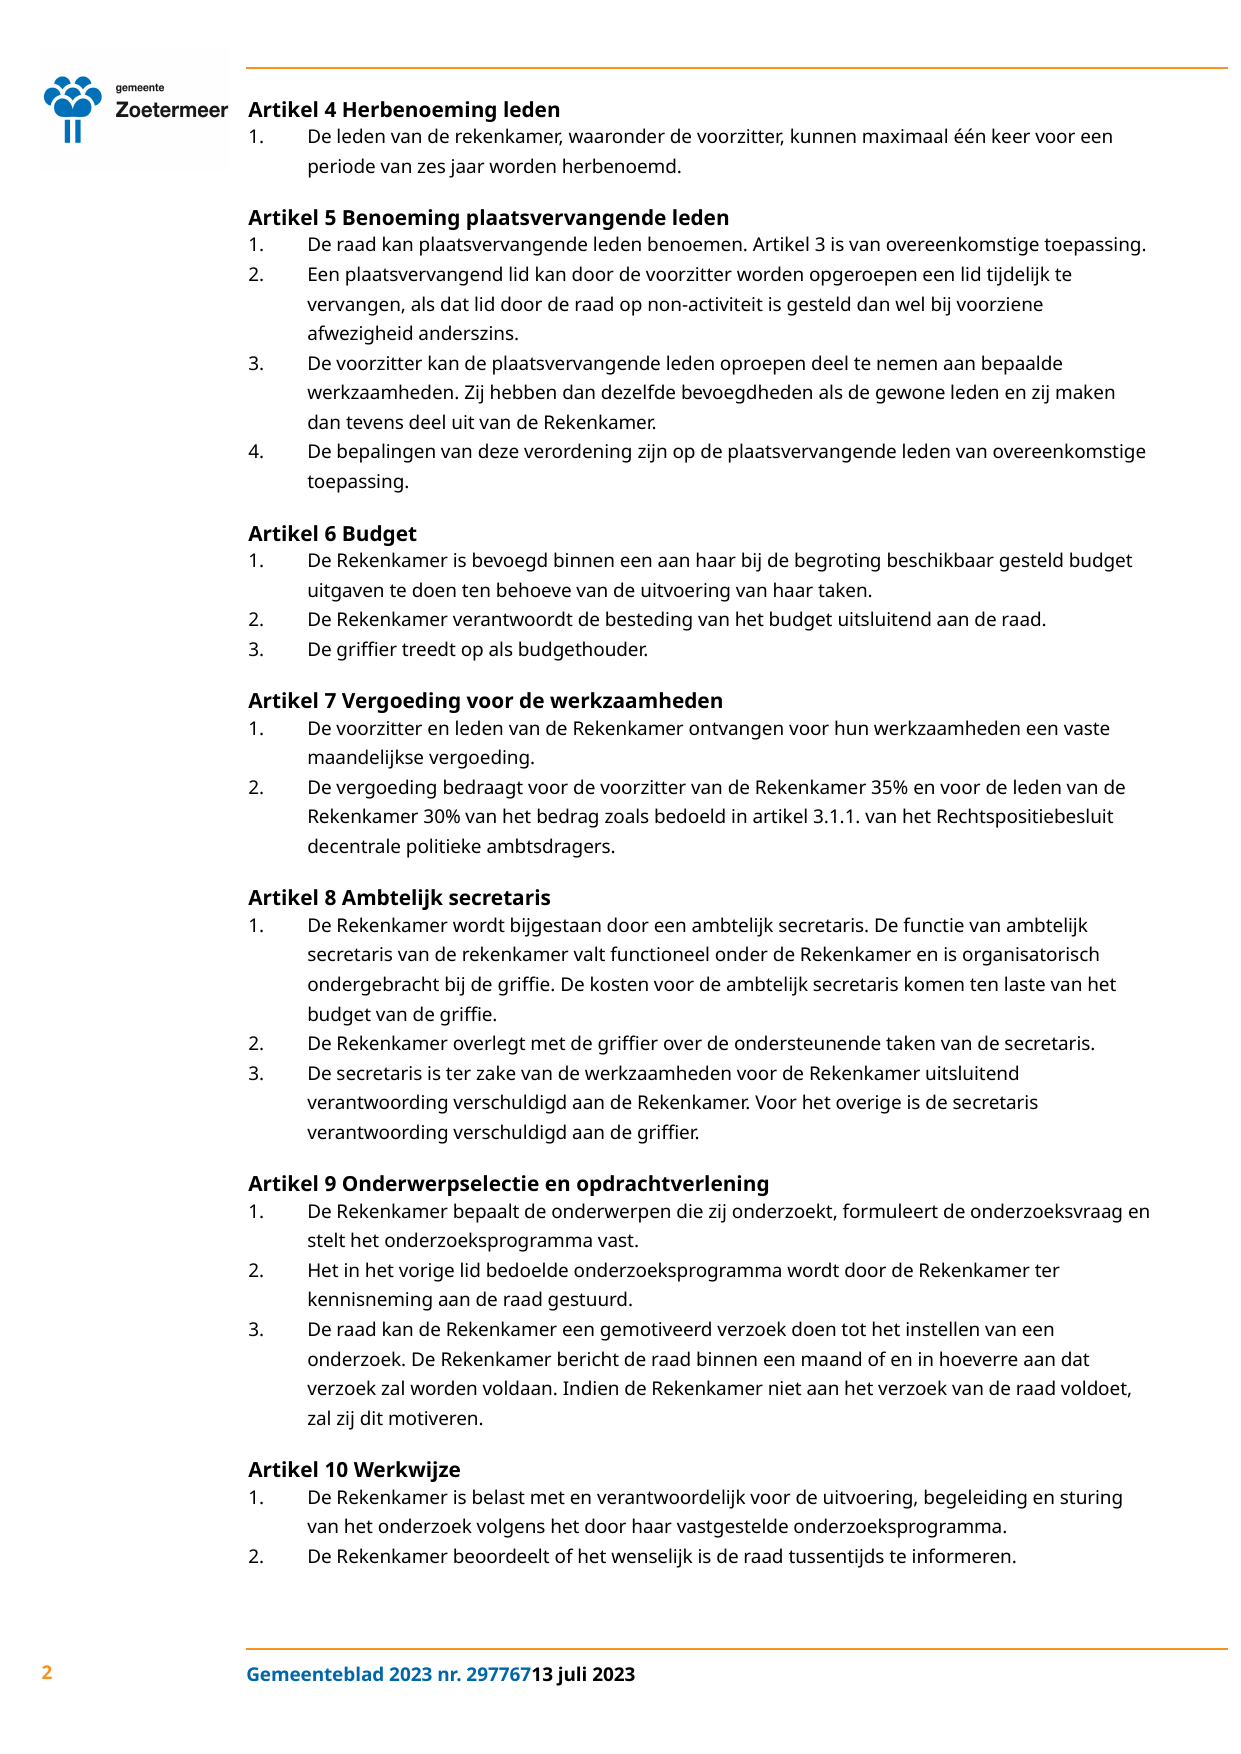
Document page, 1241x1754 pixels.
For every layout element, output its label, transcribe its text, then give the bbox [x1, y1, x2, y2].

picture [41, 47, 231, 172]
list De Rekenkamer verantwoordt de besteding van het budget uitsluitend aan de raad. [248, 606, 1152, 632]
list De vergoeding bedraagt voor de voorzitter van de Rekenkamer 35% en voor de leden van de Rekenkamer 30% van het bedrag zoals bedoeld in artikel 3.1.1. van het Rechtspositiebesluit decentrale politieke ambtsdragers. [248, 774, 1152, 859]
text Artikel 6 Budget [248, 519, 1152, 547]
list De raad kan de Rekenkamer een gemotiveerd verzoek doen tot het instellen van een onderzoek. De Rekenkamer bericht de raad binnen een maand of en in hoeverre aan dat verzoek zal worden voldaan. Indien de Rekenkamer niet aan het verzoek van de raad voldoet, zal zij dit motiveren. [248, 1316, 1152, 1431]
list De Rekenkamer wordt bijgestaan door een ambtelijk secretaris. De functie van ambtelijk secretaris van de rekenkamer valt functioneel onder de Rekenkamer en is organisatorisch ondergebracht bij de griffie. De kosten voor de ambtelijk secretaris komen ten laste van het budget van de griffie. [248, 912, 1152, 1026]
list De voorzitter kan de plaatsvervangende leden oproepen deel te nemen aan bepaalde werkzaamheden. Zij hebben dan dezelfde bevoegdheden als de gewone leden en zij maken dan tevens deel uit van de Rekenkamer. [248, 350, 1152, 435]
list De Rekenkamer is belast met en verantwoordelijk voor de uitvoering, begeleiding en sturing van het onderzoek volgens het door haar vastgestelde onderzoeksprogramma. [248, 1484, 1152, 1539]
text Artikel 4 Herbenoeming leden [248, 95, 1152, 123]
list De secretaris is ter zake van de werkzaamheden voor de Rekenkamer uitsluitend verantwoording verschuldigd aan de Rekenkamer. Voor het overige is de secretaris verantwoording verschuldigd aan de griffier. [248, 1060, 1152, 1145]
list De Rekenkamer is bevoegd binnen een aan haar bij de begroting beschikbaar gesteld budget uitgaven te doen ten behoeve van de uitvoering van haar taken. [248, 547, 1152, 602]
list De Rekenkamer beoordeelt of het wenselijk is de raad tussentijds te informeren. [248, 1543, 1152, 1569]
list De voorzitter en leden van de Rekenkamer ontvangen voor hun werkzaamheden een vaste maandelijkse vergoeding. [248, 715, 1152, 770]
text Artikel 7 Vergoeding voor de werkzaamheden [248, 686, 1152, 715]
list De Rekenkamer overlegt met de griffier over de ondersteunende taken van de secretaris. [248, 1030, 1152, 1056]
list De leden van de rekenkamer, waaronder de voorzitter, kunnen maximaal één keer voor een periode van zes jaar worden herbenoemd. [248, 123, 1152, 178]
text Artikel 10 Werkwijze [248, 1455, 1152, 1484]
text Artikel 8 Ambtelijk secretaris [248, 883, 1152, 912]
list Een plaatsvervangend lid kan door de voorzitter worden opgeroepen een lid tijdelijk te vervangen, als dat lid door de raad op non-activiteit is gesteld dan wel bij voorziene afwezigheid anderszins. [248, 261, 1152, 346]
list De griffier treedt op als budgethouder. [248, 636, 1152, 662]
text Artikel 9 Onderwerpselectie en opdrachtverlening [248, 1169, 1152, 1198]
text Artikel 5 Benoeming plaatsvervangende leden [248, 203, 1152, 232]
list De bepalingen van deze verordening zijn op de plaatsvervangende leden van overeenkomstige toepassing. [248, 439, 1152, 494]
list De Rekenkamer bepaalt de onderwerpen die zij onderzoekt, formuleert de onderzoeksvraag en stelt het onderzoeksprogramma vast. [248, 1198, 1152, 1253]
list Het in het vorige lid bedoelde onderzoeksprogramma wordt door de Rekenkamer ter kennisneming aan de raad gestuurd. [248, 1257, 1152, 1312]
list De raad kan plaatsvervangende leden benoemen. Artikel 3 is van overeenkomstige toepassing. [248, 232, 1152, 257]
